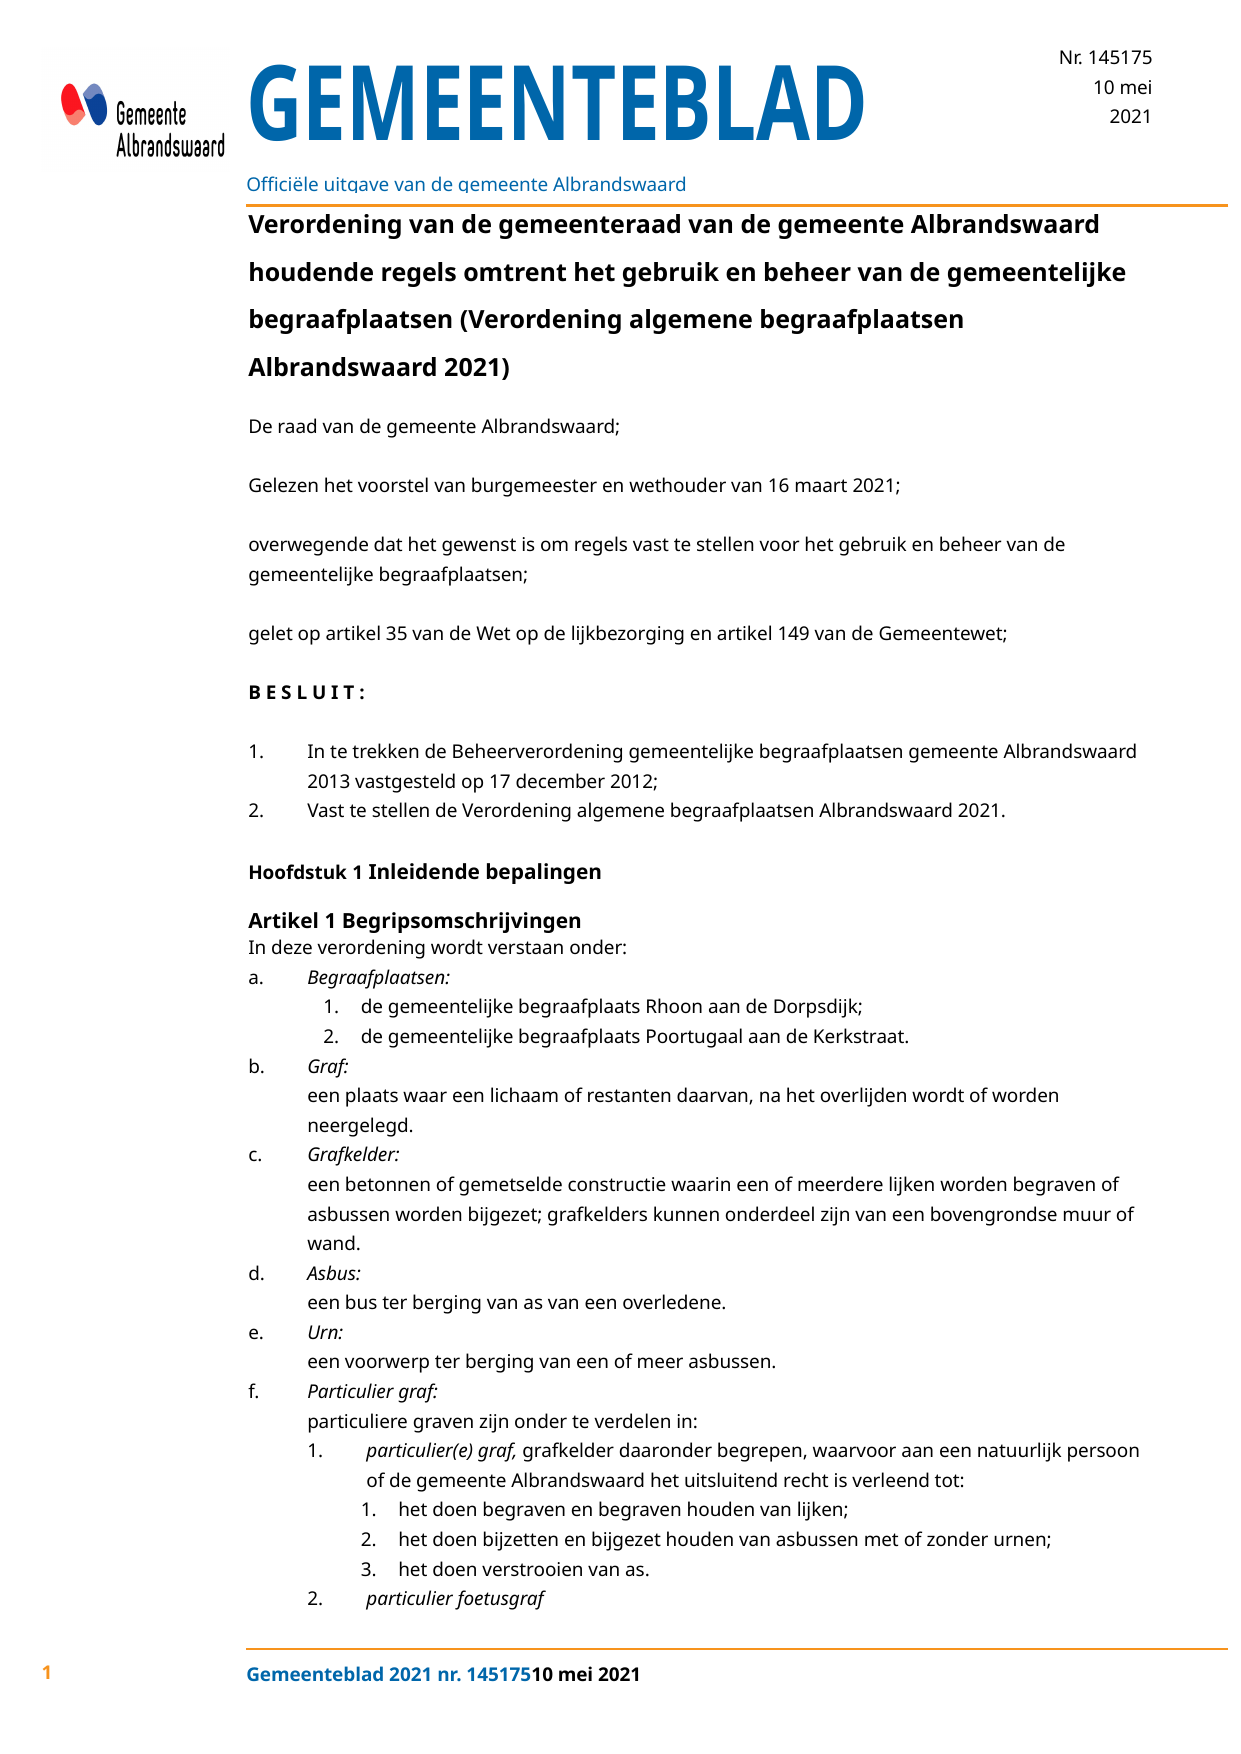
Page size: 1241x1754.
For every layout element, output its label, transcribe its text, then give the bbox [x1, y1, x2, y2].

list Vast te stellen de Verordening algemene begraafplaatsen Albrandswaard 2021. [248, 798, 1152, 823]
list de gemeentelijke begraafplaats Rhoon aan de Dorpsdijk; [323, 994, 1152, 1019]
list Graf: [248, 1053, 1152, 1079]
list Asbus: [248, 1260, 1152, 1286]
text Artikel 1 Begripsomschrijvingen [248, 906, 1152, 934]
list een voorwerp ter berging van een of meer asbussen. [248, 1349, 1152, 1374]
list particuliere graven zijn onder te verdelen in: [248, 1408, 1152, 1434]
picture [41, 47, 231, 172]
list het doen begraven en begraven houden van lijken; [361, 1497, 1152, 1522]
list een plaats waar een lichaam of restanten daarvan, na het overlijden wordt of worden neergelegd. [248, 1082, 1152, 1138]
list Urn: [248, 1319, 1152, 1345]
list een bus ter berging van as van een overledene. [248, 1289, 1152, 1315]
list Grafkelder: [248, 1142, 1152, 1167]
text Verordening van de gemeenteraad van de gemeente Albrandswaard houdende regels omtrent het gebruik en beheer van de gemeentelijke begraafplaatsen (Verordening algemene begraafplaatsen Albrandswaard 2021) [248, 207, 1152, 384]
text De raad van de gemeente Albrandswaard; [248, 413, 1152, 439]
list een betonnen of gemetselde constructie waarin een of meerdere lijken worden begraven of asbussen worden bijgezet; grafkelders kunnen onderdeel zijn van een bovengrondse muur of wand. [248, 1171, 1152, 1256]
text In deze verordening wordt verstaan onder: [248, 934, 1152, 960]
list Begraafplaatsen: [248, 964, 1152, 990]
text B E S L U I T : [248, 679, 1152, 705]
text Gelezen het voorstel van burgemeester en wethouder van 16 maart 2021; [248, 472, 1152, 498]
list particulier(e) graf, grafkelder daaronder begrepen, waarvoor aan een natuurlijk persoon of de gemeente Albrandswaard het uitsluitend recht is verleend tot: [307, 1437, 1152, 1493]
list het doen bijzetten en bijgezet houden van asbussen met of zonder urnen; [361, 1526, 1152, 1552]
list In te trekken de Beheerverordening gemeentelijke begraafplaatsen gemeente Albrandswaard 2013 vastgesteld op 17 december 2012; [248, 738, 1152, 794]
text gelet op artikel 35 van de Wet op de lijkbezorging en artikel 149 van de Gemeentewet; [248, 620, 1152, 646]
text overwegende dat het gewenst is om regels vast te stellen voor het gebruik en beheer van de gemeentelijke begraafplaatsen; [248, 531, 1152, 587]
list particulier foetusgraf [307, 1585, 1152, 1611]
list Particulier graf: [248, 1378, 1152, 1404]
list het doen verstrooien van as. [361, 1556, 1152, 1582]
list de gemeentelijke begraafplaats Poortugaal aan de Kerkstraat. [323, 1023, 1152, 1049]
text Hoofdstuk 1 Inleidende bepalingen [248, 857, 1152, 885]
